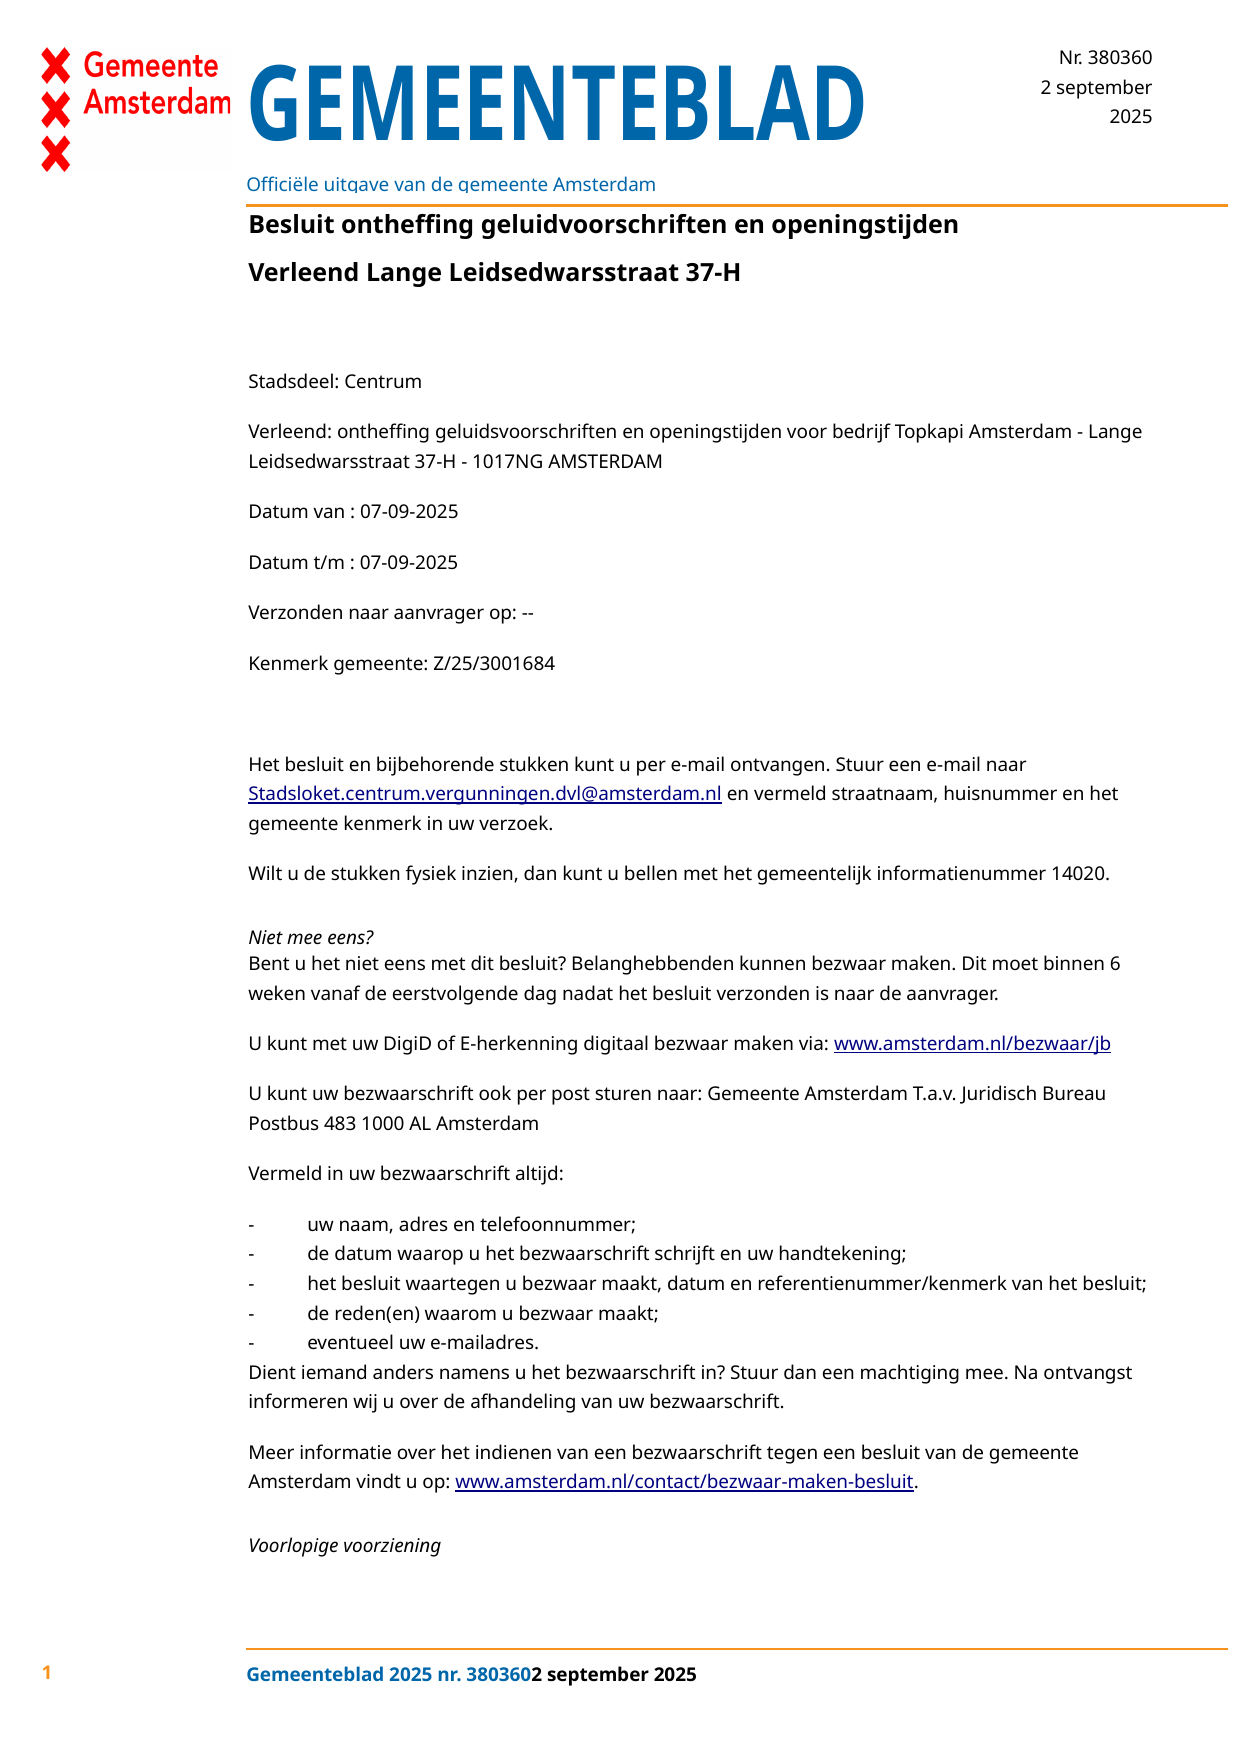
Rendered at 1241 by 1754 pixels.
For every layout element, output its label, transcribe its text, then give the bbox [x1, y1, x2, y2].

text U kunt met uw DigiD of E-herkenning digitaal bezwaar maken via: www.amsterdam.nl/bezwaar/jb [248, 1030, 1152, 1056]
text Vermeld in uw bezwaarschrift altijd: [248, 1161, 1152, 1186]
text Meer informatie over het indienen van een bezwaarschrift tegen een besluit van de gemeente Amsterdam vindt u op: www.amsterdam.nl/contact/bezwaar-maken-besluit. [248, 1439, 1152, 1494]
text Verzonden naar aanvrager op: -- [248, 599, 1152, 625]
list het besluit waartegen u bezwaar maakt, datum en referentienummer/kenmerk van het besluit; [248, 1270, 1152, 1296]
text Verleend: ontheffing geluidsvoorschriften en openingstijden voor bedrijf Topkapi Amsterdam - Lange Leidsedwarsstraat 37-H - 1017NG AMSTERDAM [248, 419, 1152, 474]
text Bent u het niet eens met dit besluit? Belanghebbenden kunnen bezwaar maken. Dit moet binnen 6 weken vanaf de eerstvolgende dag nadat het besluit verzonden is naar de aanvrager. [248, 950, 1152, 1005]
text Stadsdeel: Centrum [248, 368, 1152, 394]
list uw naam, adres en telefoonnummer; [248, 1211, 1152, 1237]
text Datum t/m : 07-09-2025 [248, 549, 1152, 575]
text Datum van : 07-09-2025 [248, 499, 1152, 524]
text Wilt u de stukken fysiek inzien, dan kunt u bellen met het gemeentelijk informatienummer 14020. [248, 860, 1152, 886]
picture [41, 47, 231, 172]
text Niet mee eens? [248, 924, 1152, 950]
list de datum waarop u het bezwaarschrift schrijft en uw handtekening; [248, 1241, 1152, 1266]
list eventueel uw e-mailadres. [248, 1329, 1152, 1355]
list de reden(en) waarom u bezwaar maakt; [248, 1300, 1152, 1325]
text Kenmerk gemeente: Z/25/3001684 [248, 650, 1152, 676]
text U kunt uw bezwaarschrift ook per post sturen naar: Gemeente Amsterdam T.a.v. Juridisch Bureau Postbus 483 1000 AL Amsterdam [248, 1081, 1152, 1136]
text Voorlopige voorziening [248, 1532, 1152, 1558]
text Dient iemand anders namens u het bezwaarschrift in? Stuur dan een machtiging mee. Na ontvangst informeren wij u over de afhandeling van uw bezwaarschrift. [248, 1359, 1152, 1414]
text Het besluit en bijbehorende stukken kunt u per e-mail ontvangen. Stuur een e-mail naar Stadsloket.centrum.vergunningen.dvl@amsterdam.nl en vermeld straatnaam, huisnummer en het gemeente kenmerk in uw verzoek. [248, 751, 1152, 836]
text Besluit ontheffing geluidvoorschriften en openingstijden Verleend Lange Leidsedwarsstraat 37-H [248, 207, 1152, 288]
